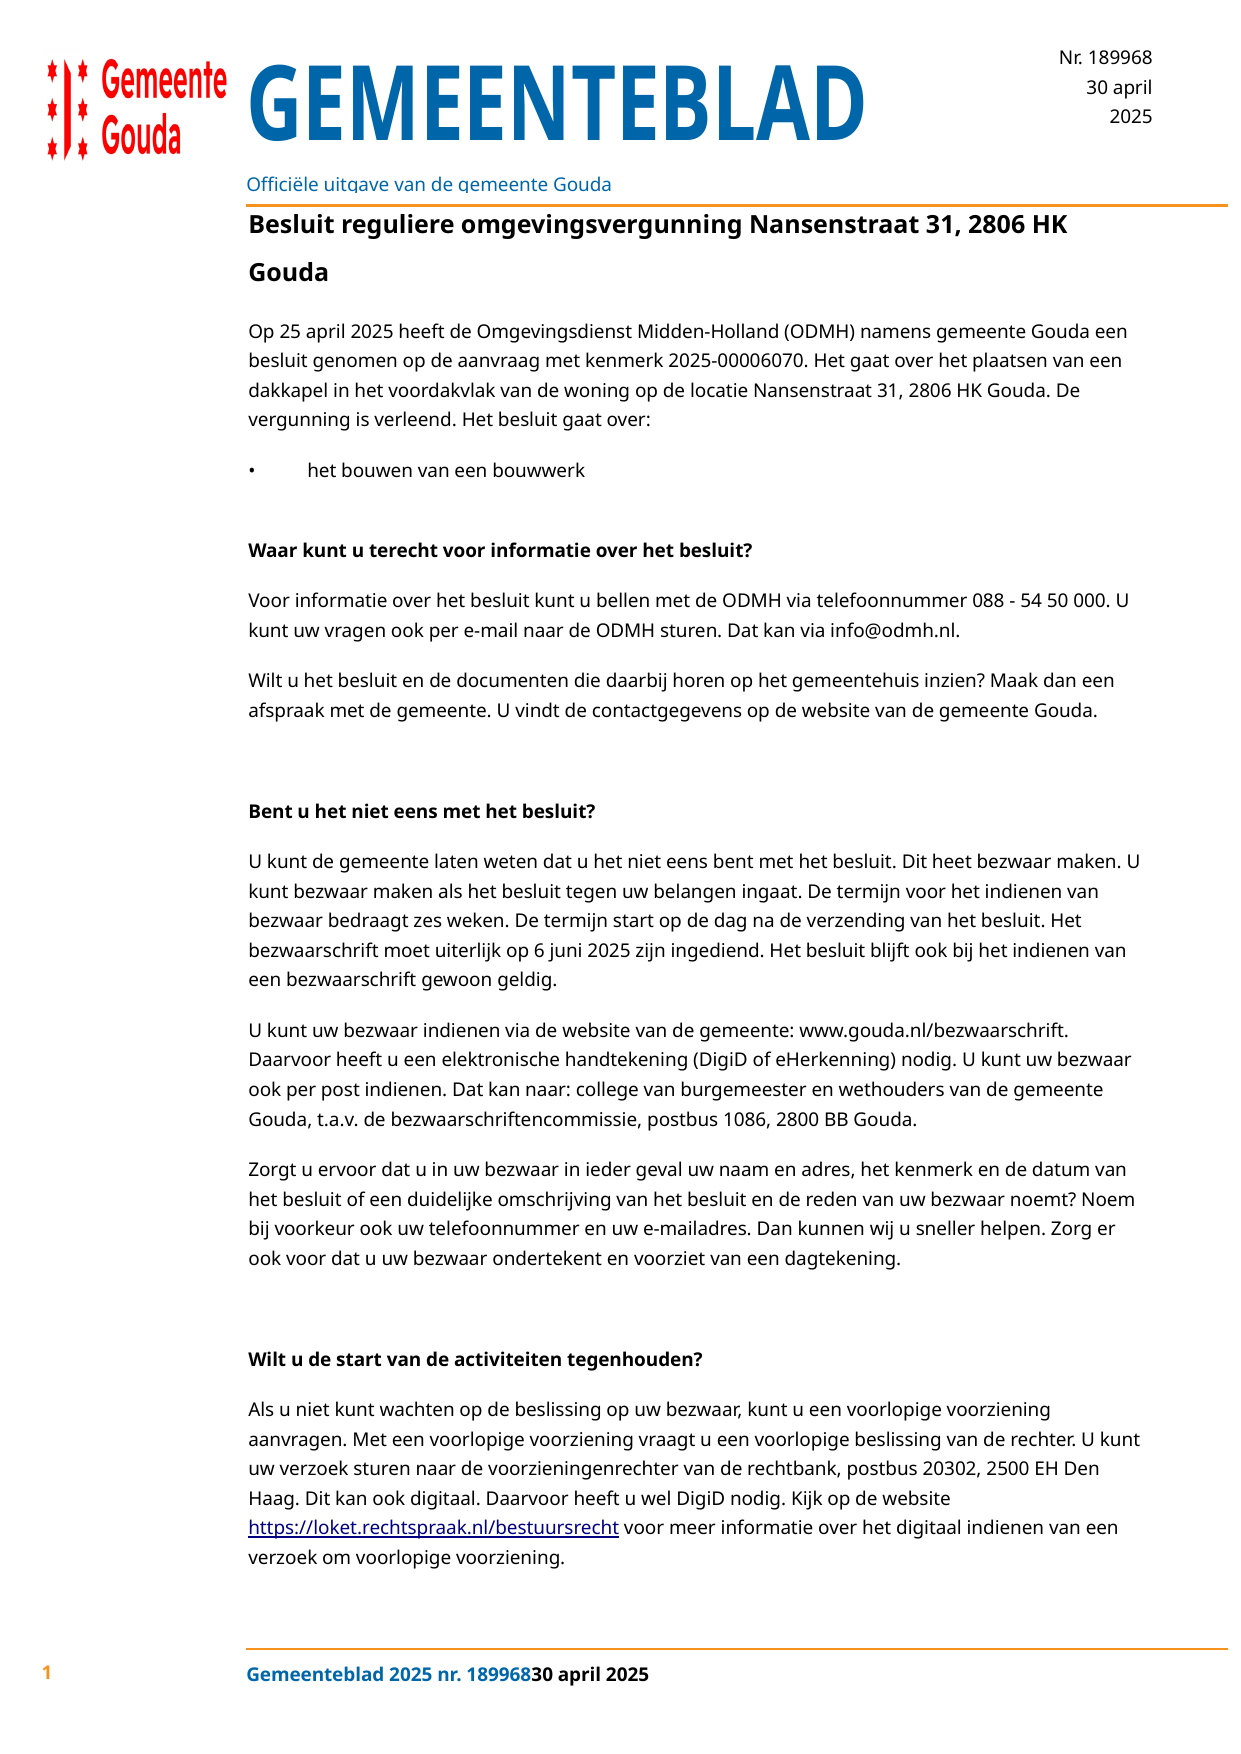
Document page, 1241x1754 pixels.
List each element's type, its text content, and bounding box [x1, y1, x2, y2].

picture [41, 47, 231, 172]
text Bent u het niet eens met het besluit? [248, 798, 1152, 824]
text Als u niet kunt wachten op de beslissing op uw bezwaar, kunt u een voorlopige voorziening aanvragen. Met een voorlopige voorziening vraagt u een voorlopige beslissing van de rechter. U kunt uw verzoek sturen naar de voorzieningenrechter van de rechtbank, postbus 20302, 2500 EH Den Haag. Dit kan ook digitaal. Daarvoor heeft u wel DigiD nodig. Kijk op de website https://loket.rechtspraak.nl/bestuursrecht voor meer informatie over het digitaal indienen van een verzoek om voorlopige voorziening. [248, 1396, 1152, 1570]
text Voor informatie over het besluit kunt u bellen met de ODMH via telefoonnummer 088 - 54 50 000. U kunt uw vragen ook per e-mail naar de ODMH sturen. Dat kan via info@odmh.nl. [248, 587, 1152, 643]
text U kunt de gemeente laten weten dat u het niet eens bent met het besluit. Dit heet bezwaar maken. U kunt bezwaar maken als het besluit tegen uw belangen ingaat. De termijn voor het indienen van bezwaar bedraagt zes weken. De termijn start op de dag na de verzending van het besluit. Het bezwaarschrift moet uiterlijk op 6 juni 2025 zijn ingediend. Het besluit blijft ook bij het indienen van een bezwaarschrift gewoon geldig. [248, 848, 1152, 992]
text U kunt uw bezwaar indienen via de website van de gemeente: www.gouda.nl/bezwaarschrift. Daarvoor heeft u een elektronische handtekening (DigiD of eHerkenning) nodig. U kunt uw bezwaar ook per post indienen. Dat kan naar: college van burgemeester en wethouders van de gemeente Gouda, t.a.v. de bezwaarschriftencommissie, postbus 1086, 2800 BB Gouda. [248, 1017, 1152, 1132]
list het bouwen van een bouwwerk [248, 457, 1152, 483]
text Zorgt u ervoor dat u in uw bezwaar in ieder geval uw naam en adres, het kenmerk en de datum van het besluit of een duidelijke omschrijving van het besluit en de reden van uw bezwaar noemt? Noem bij voorkeur ook uw telefoonnummer en uw e-mailadres. Dan kunnen wij u sneller helpen. Zorg er ook voor dat u uw bezwaar ondertekent en voorziet van een dagtekening. [248, 1156, 1152, 1271]
text Wilt u de start van de activiteiten tegenhouden? [248, 1346, 1152, 1372]
text Besluit reguliere omgevingsvergunning Nansenstraat 31, 2806 HK Gouda [248, 207, 1152, 288]
text Op 25 april 2025 heeft de Omgevingsdienst Midden-Holland (ODMH) namens gemeente Gouda een besluit genomen op de aanvraag met kenmerk 2025-00006070. Het gaat over het plaatsen van een dakkapel in het voordakvlak van de woning op de locatie Nansenstraat 31, 2806 HK Gouda. De vergunning is verleend. Het besluit gaat over: [248, 318, 1152, 432]
text Waar kunt u terecht voor informatie over het besluit? [248, 537, 1152, 563]
text Wilt u het besluit en de documenten die daarbij horen op het gemeentehuis inzien? Maak dan een afspraak met de gemeente. U vindt de contactgegevens op de website van de gemeente Gouda. [248, 667, 1152, 723]
